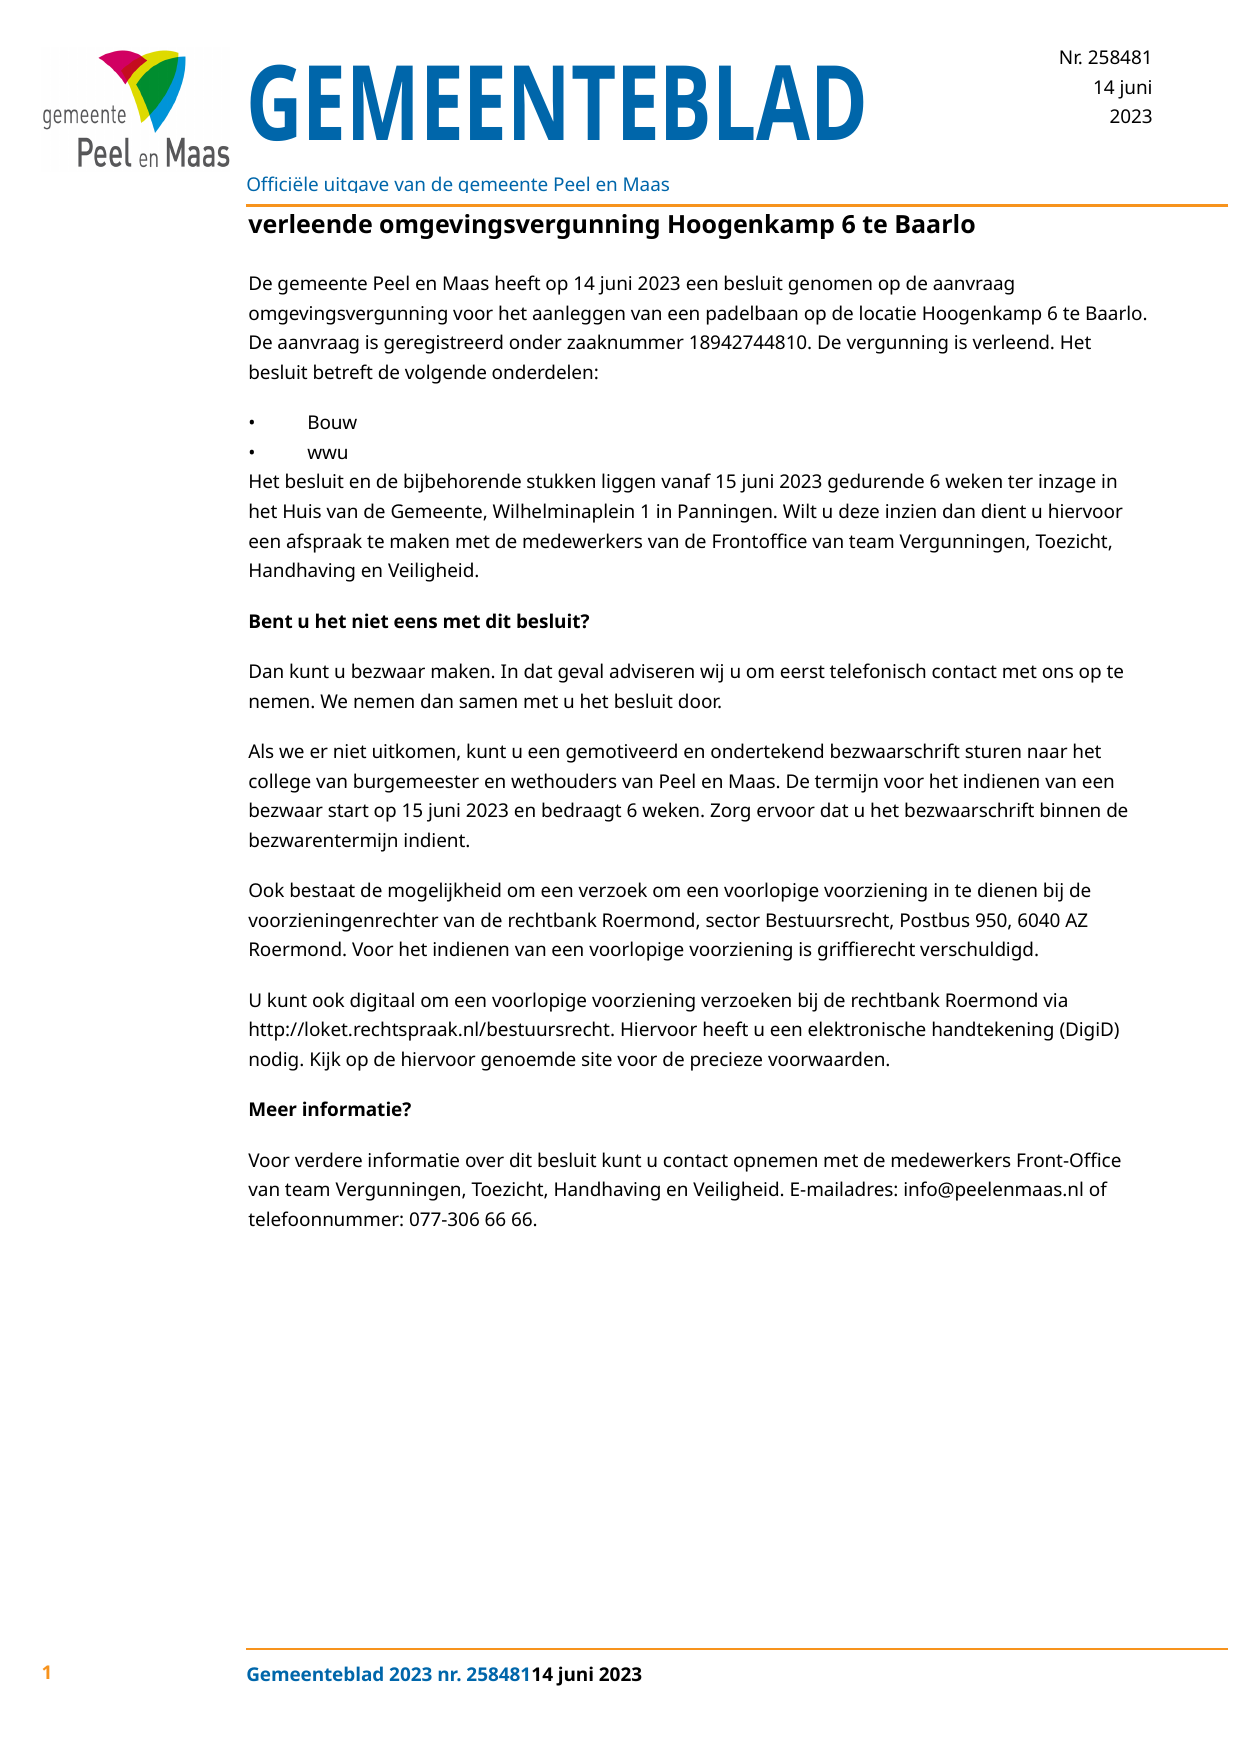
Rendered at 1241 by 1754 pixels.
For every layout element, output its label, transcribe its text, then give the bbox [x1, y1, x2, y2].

list wwu [248, 439, 1152, 465]
list Bouw [248, 409, 1152, 435]
text Ook bestaat de mogelijkheid om een verzoek om een voorlopige voorziening in te dienen bij de voorzieningenrechter van de rechtbank Roermond, sector Bestuursrecht, Postbus 950, 6040 AZ Roermond. Voor het indienen van een voorlopige voorziening is griffierecht verschuldigd. [248, 877, 1152, 962]
text Bent u het niet eens met dit besluit? [248, 608, 1152, 633]
text U kunt ook digitaal om een voorlopige voorziening verzoeken bij de rechtbank Roermond via http://loket.rechtspraak.nl/bestuursrecht. Hiervoor heeft u een elektronische handtekening (DigiD) nodig. Kijk op de hiervoor genoemde site voor de precieze voorwaarden. [248, 987, 1152, 1072]
text Als we er niet uitkomen, kunt u een gemotiveerd en ondertekend bezwaarschrift sturen naar het college van burgemeester en wethouders van Peel en Maas. De termijn voor het indienen van een bezwaar start op 15 juni 2023 en bedraagt 6 weken. Zorg ervoor dat u het bezwaarschrift binnen de bezwarentermijn indient. [248, 738, 1152, 853]
text Voor verdere informatie over dit besluit kunt u contact opnemen met de medewerkers Front-Office van team Vergunningen, Toezicht, Handhaving en Veiligheid. E-mailadres: info@peelenmaas.nl of telefoonnummer: 077-306 66 66. [248, 1147, 1152, 1232]
text Dan kunt u bezwaar maken. In dat geval adviseren wij u om eerst telefonisch contact met ons op te nemen. We nemen dan samen met u het besluit door. [248, 658, 1152, 713]
text Meer informatie? [248, 1097, 1152, 1122]
picture [41, 47, 231, 172]
text verleende omgevingsvergunning Hoogenkamp 6 te Baarlo [248, 207, 1152, 241]
text Het besluit en de bijbehorende stukken liggen vanaf 15 juni 2023 gedurende 6 weken ter inzage in het Huis van de Gemeente, Wilhelminaplein 1 in Panningen. Wilt u deze inzien dan dient u hiervoor een afspraak te maken met de medewerkers van de Frontoffice van team Vergunningen, Toezicht, Handhaving en Veiligheid. [248, 469, 1152, 583]
text De gemeente Peel en Maas heeft op 14 juni 2023 een besluit genomen op de aanvraag omgevingsvergunning voor het aanleggen van een padelbaan op de locatie Hoogenkamp 6 te Baarlo. De aanvraag is geregistreerd onder zaaknummer 18942744810. De vergunning is verleend. Het besluit betreft de volgende onderdelen: [248, 270, 1152, 385]
